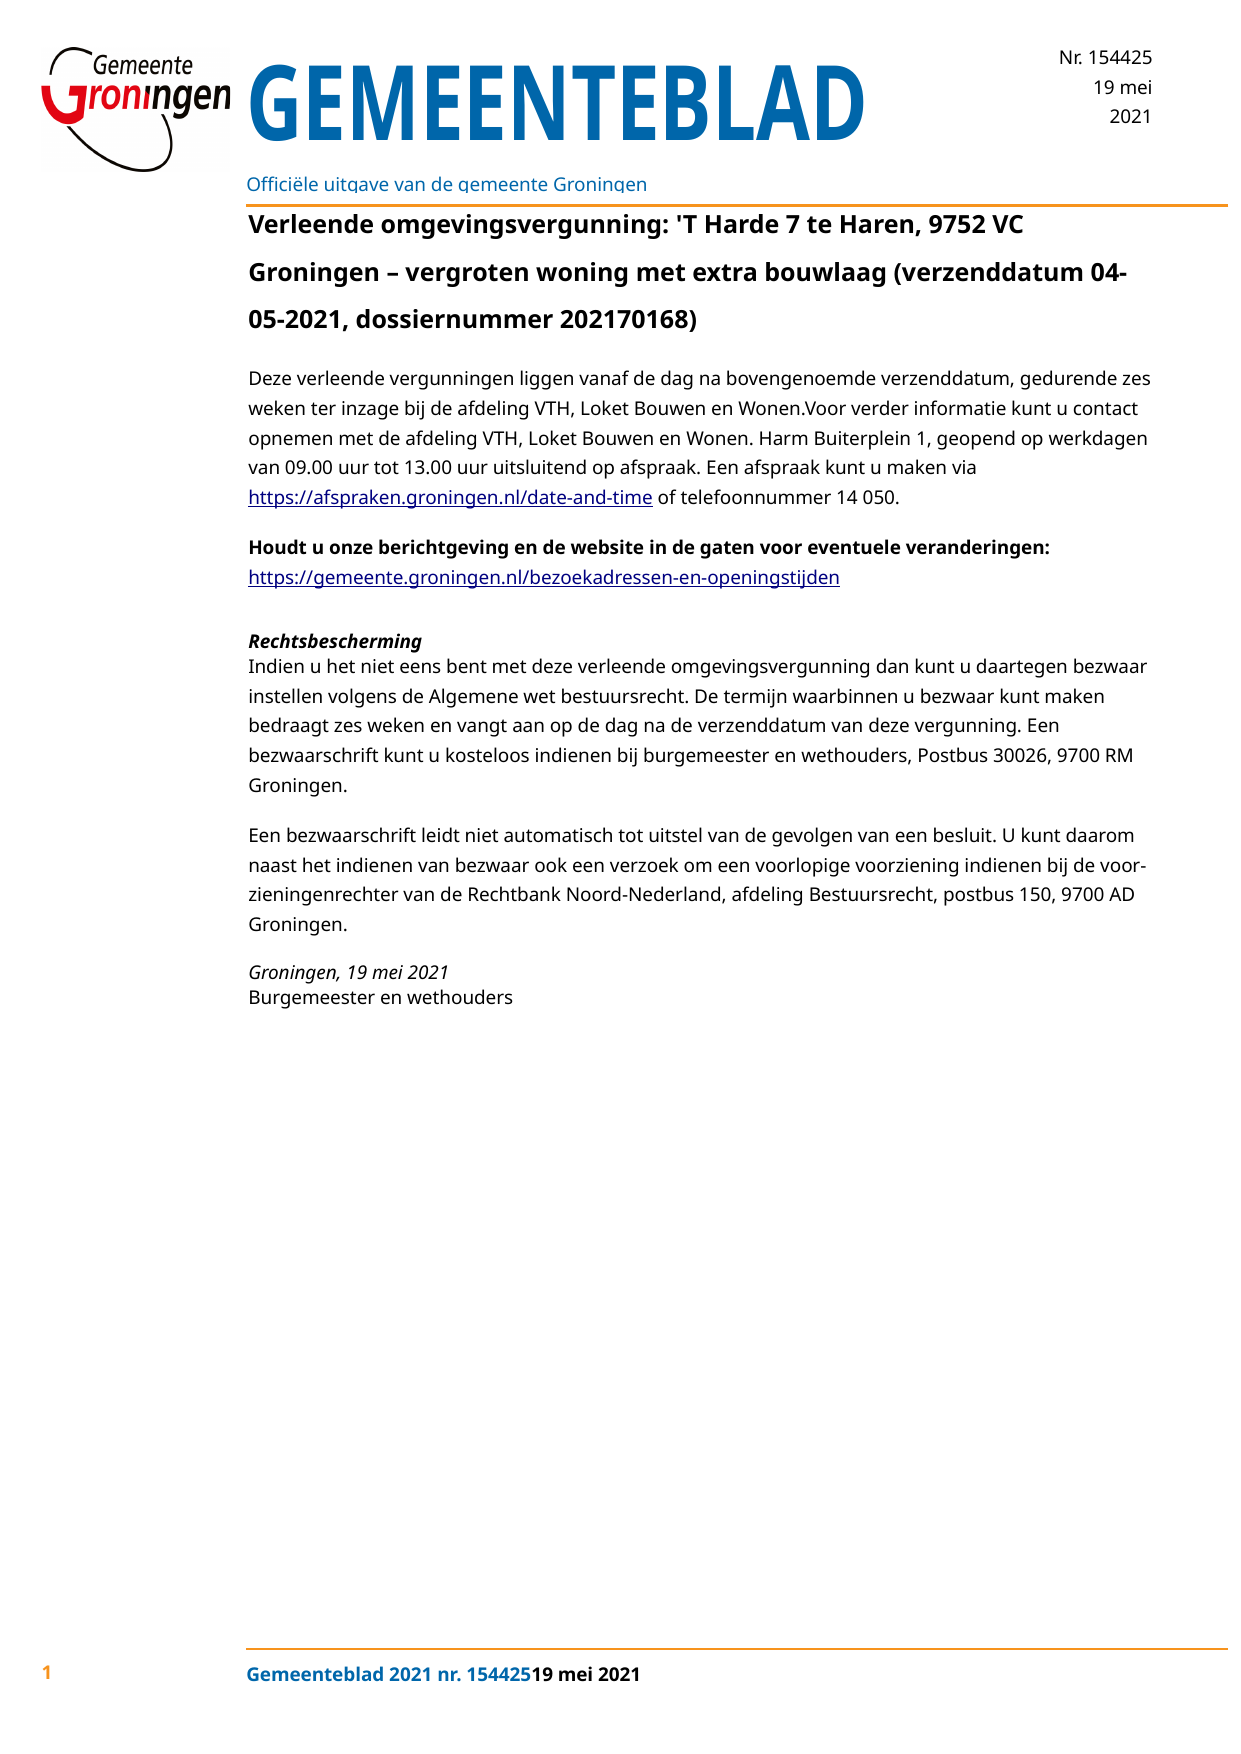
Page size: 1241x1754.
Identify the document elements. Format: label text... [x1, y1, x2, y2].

text Groningen, 19 mei 2021 [248, 959, 1152, 984]
text Houdt u onze berichtgeving en de website in de gaten voor eventuele veranderingen: https://gemeente.groningen.nl/bezoekadressen-en-openingstijden [248, 534, 1152, 589]
picture [41, 47, 231, 172]
text Verleende omgevingsvergunning: 'T Harde 7 te Haren, 9752 VC Groningen – vergroten woning met extra bouwlaag (verzenddatum 04-05-2021, dossiernummer 202170168) [248, 207, 1152, 336]
text Een bezwaarschrift leidt niet automatisch tot uitstel van de gevolgen van een besluit. U kunt daarom naast het indienen van bezwaar ook een verzoek om een voorlopige voorziening indienen bij de voor- zieningenrechter van de Rechtbank Noord-Nederland, afdeling Bestuursrecht, postbus 150, 9700 AD Groningen. [248, 822, 1152, 937]
text Indien u het niet eens bent met deze verleende omgevingsvergunning dan kunt u daartegen bezwaar instellen volgens de Algemene wet bestuursrecht. De termijn waarbinnen u bezwaar kunt maken bedraagt zes weken en vangt aan op de dag na de verzenddatum van deze vergunning. Een bezwaarschrift kunt u kosteloos indienen bij burgemeester en wethouders, Postbus 30026, 9700 RM Groningen. [248, 653, 1152, 798]
text Deze verleende vergunningen liggen vanaf de dag na bovengenoemde verzenddatum, gedurende zes weken ter inzage bij de afdeling VTH, Loket Bouwen en Wonen.Voor verder informatie kunt u contact opnemen met de afdeling VTH, Loket Bouwen en Wonen. Harm Buiterplein 1, geopend op werkdagen van 09.00 uur tot 13.00 uur uitsluitend op afspraak. Een afspraak kunt u maken via https://afspraken.groningen.nl/date-and-time of telefoonnummer 14 050. [248, 366, 1152, 509]
text Burgemeester en wethouders [248, 984, 1152, 1010]
text Rechtsbescherming [248, 628, 1152, 653]
